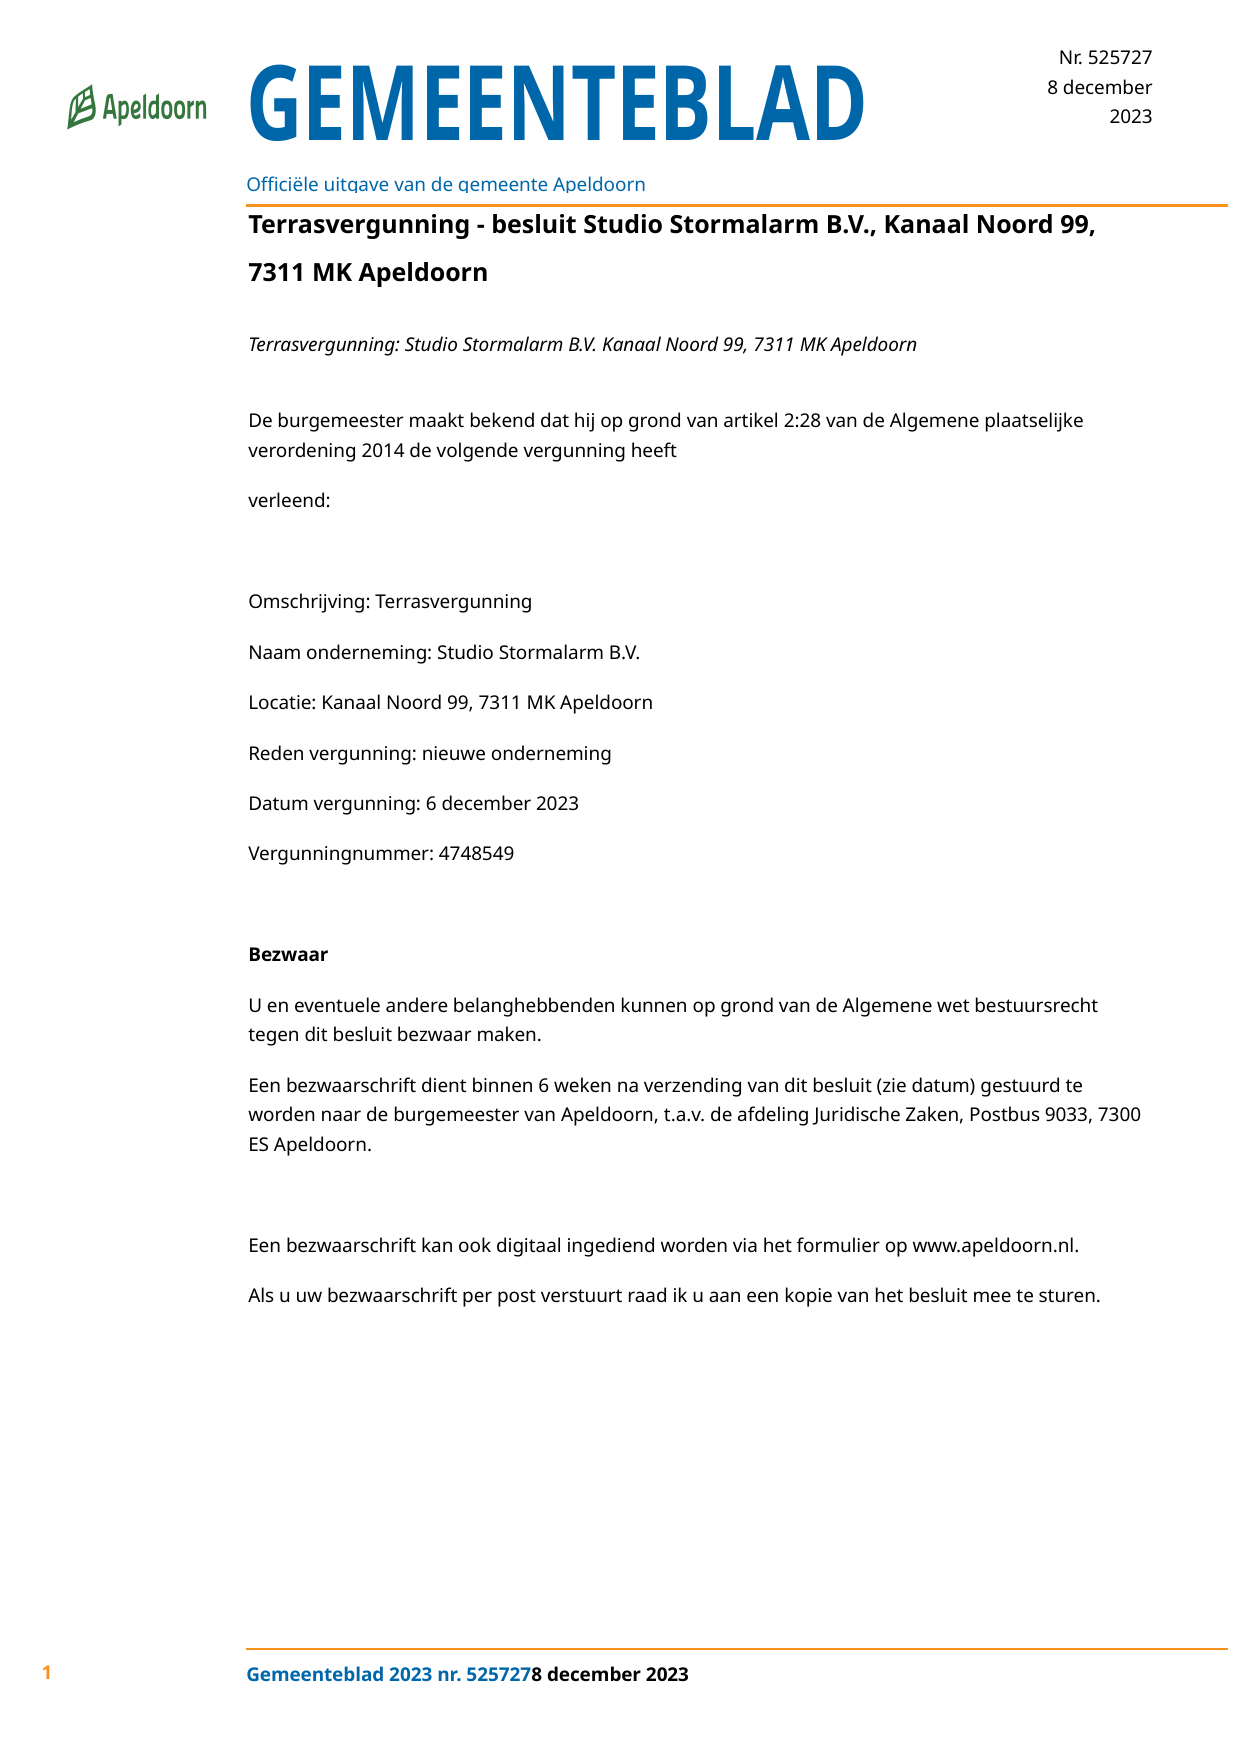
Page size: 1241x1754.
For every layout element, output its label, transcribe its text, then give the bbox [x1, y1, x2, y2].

text Een bezwaarschrift dient binnen 6 weken na verzending van dit besluit (zie datum) gestuurd te worden naar de burgemeester van Apeldoorn, t.a.v. de afdeling Juridische Zaken, Postbus 9033, 7300 ES Apeldoorn. [248, 1072, 1152, 1157]
text Vergunningnummer: 4748549 [248, 841, 1152, 866]
text Bezwaar [248, 941, 1152, 967]
text Reden vergunning: nieuwe onderneming [248, 740, 1152, 765]
text Naam onderneming: Studio Stormalarm B.V. [248, 639, 1152, 664]
text verleend: [248, 488, 1152, 513]
text Een bezwaarschrift kan ook digitaal ingediend worden via het formulier op www.apeldoorn.nl. [248, 1232, 1152, 1257]
text De burgemeester maakt bekend dat hij op grond van artikel 2:28 van de Algemene plaatselijke verordening 2014 de volgende vergunning heeft [248, 408, 1152, 463]
text Datum vergunning: 6 december 2023 [248, 790, 1152, 816]
text Terrasvergunning - besluit Studio Stormalarm B.V., Kanaal Noord 99, 7311 MK Apeldoorn [248, 207, 1152, 288]
text Terrasvergunning: Studio Stormalarm B.V. Kanaal Noord 99, 7311 MK Apeldoorn [248, 331, 1152, 357]
text Omschrijving: Terrasvergunning [248, 588, 1152, 614]
text Als u uw bezwaarschrift per post verstuurt raad ik u aan een kopie van het besluit mee te sturen. [248, 1282, 1152, 1308]
text Locatie: Kanaal Noord 99, 7311 MK Apeldoorn [248, 689, 1152, 715]
picture [41, 47, 231, 172]
text U en eventuele andere belanghebbenden kunnen op grond van de Algemene wet bestuursrecht tegen dit besluit bezwaar maken. [248, 992, 1152, 1047]
